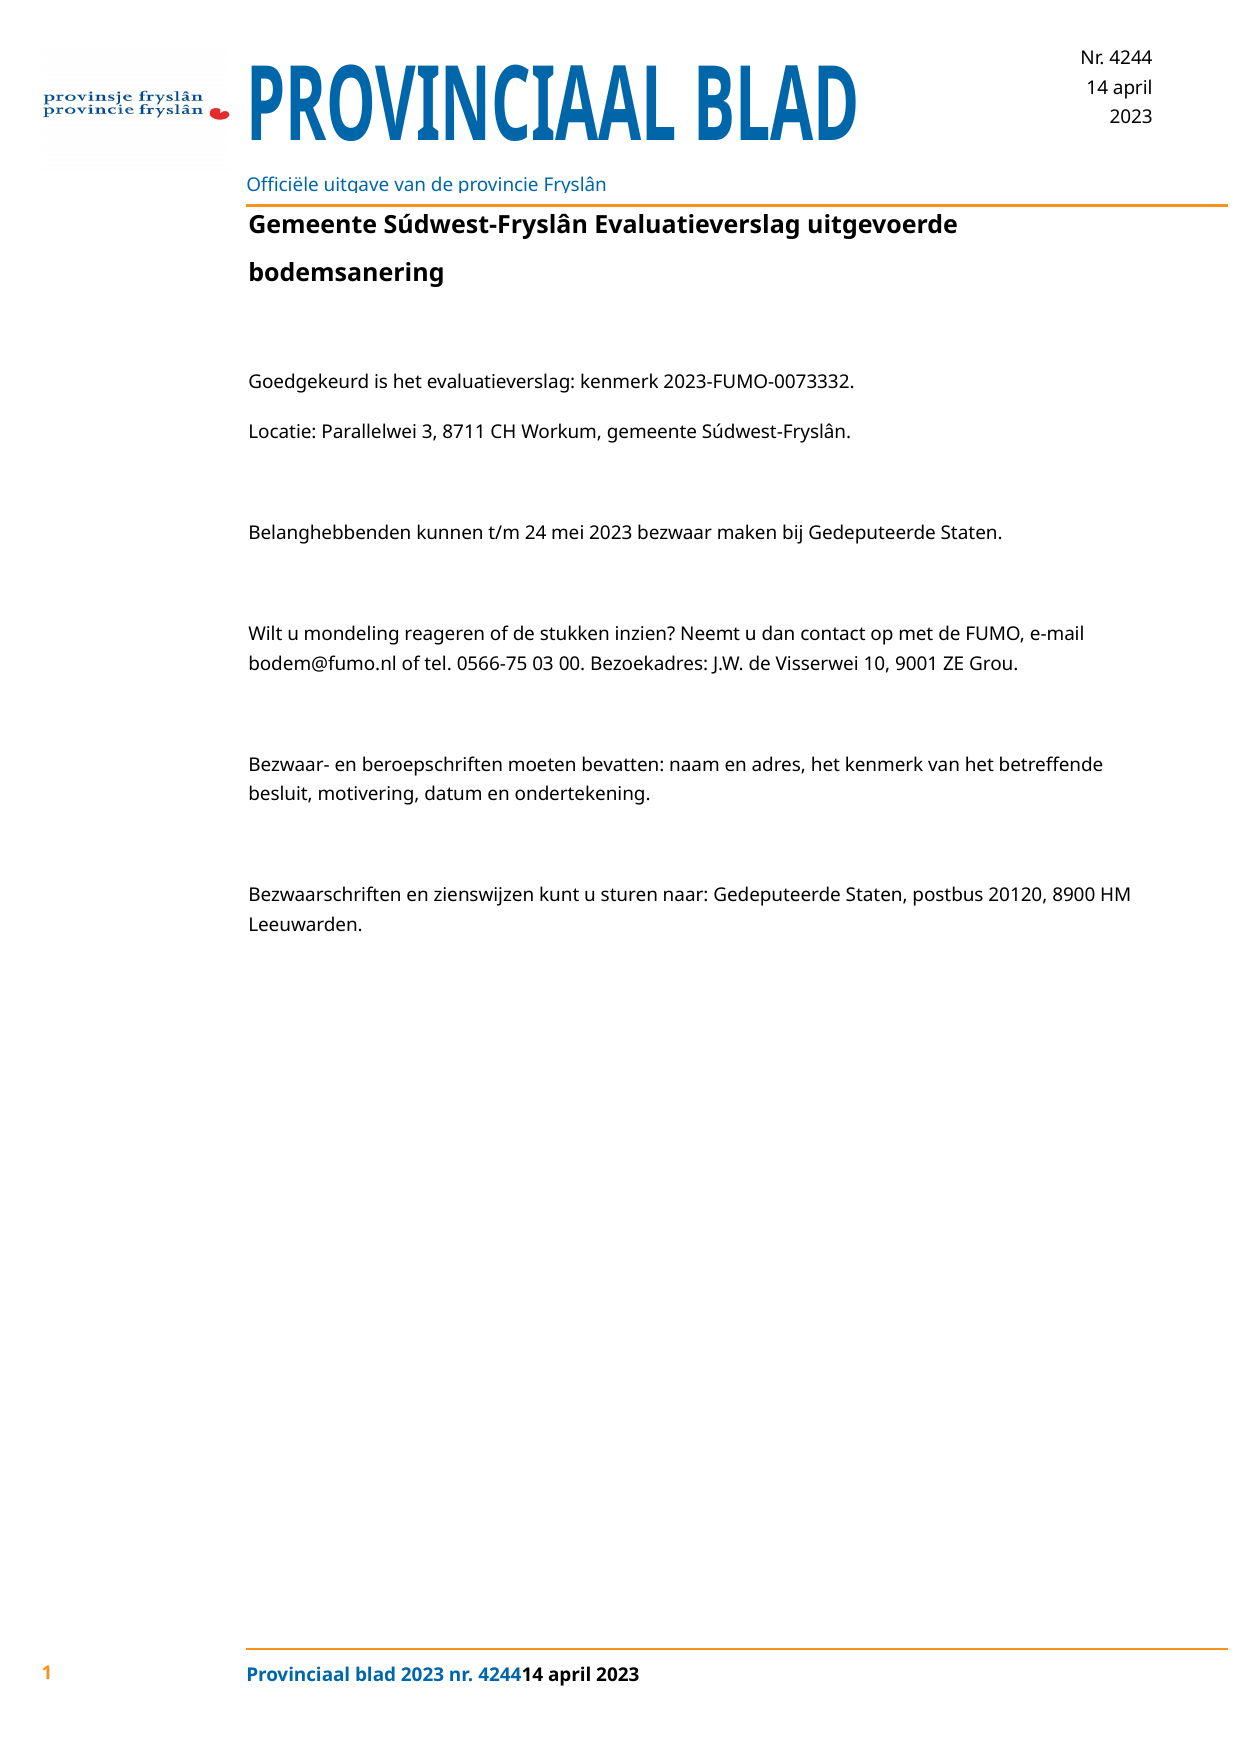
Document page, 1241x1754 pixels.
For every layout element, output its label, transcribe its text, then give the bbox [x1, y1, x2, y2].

text Belanghebbenden kunnen t/m 24 mei 2023 bezwaar maken bij Gedeputeerde Staten. [248, 519, 1152, 545]
text Gemeente Súdwest-Fryslân Evaluatieverslag uitgevoerde bodemsanering [248, 207, 1152, 288]
text Bezwaar- en beroepschriften moeten bevatten: naam en adres, het kenmerk van het betreffende besluit, motivering, datum en ondertekening. [248, 751, 1152, 806]
text Goedgekeurd is het evaluatieverslag: kenmerk 2023-FUMO-0073332. [248, 368, 1152, 394]
text Bezwaarschriften en zienswijzen kunt u sturen naar: Gedeputeerde Staten, postbus 20120, 8900 HM Leeuwarden. [248, 881, 1152, 937]
picture [41, 47, 231, 172]
text Wilt u mondeling reageren of de stukken inzien? Neemt u dan contact op met de FUMO, e-mail bodem@fumo.nl of tel. 0566-75 03 00. Bezoekadres: J.W. de Visserwei 10, 9001 ZE Grou. [248, 620, 1152, 676]
text Locatie: Parallelwei 3, 8711 CH Workum, gemeente Súdwest-Fryslân. [248, 419, 1152, 444]
